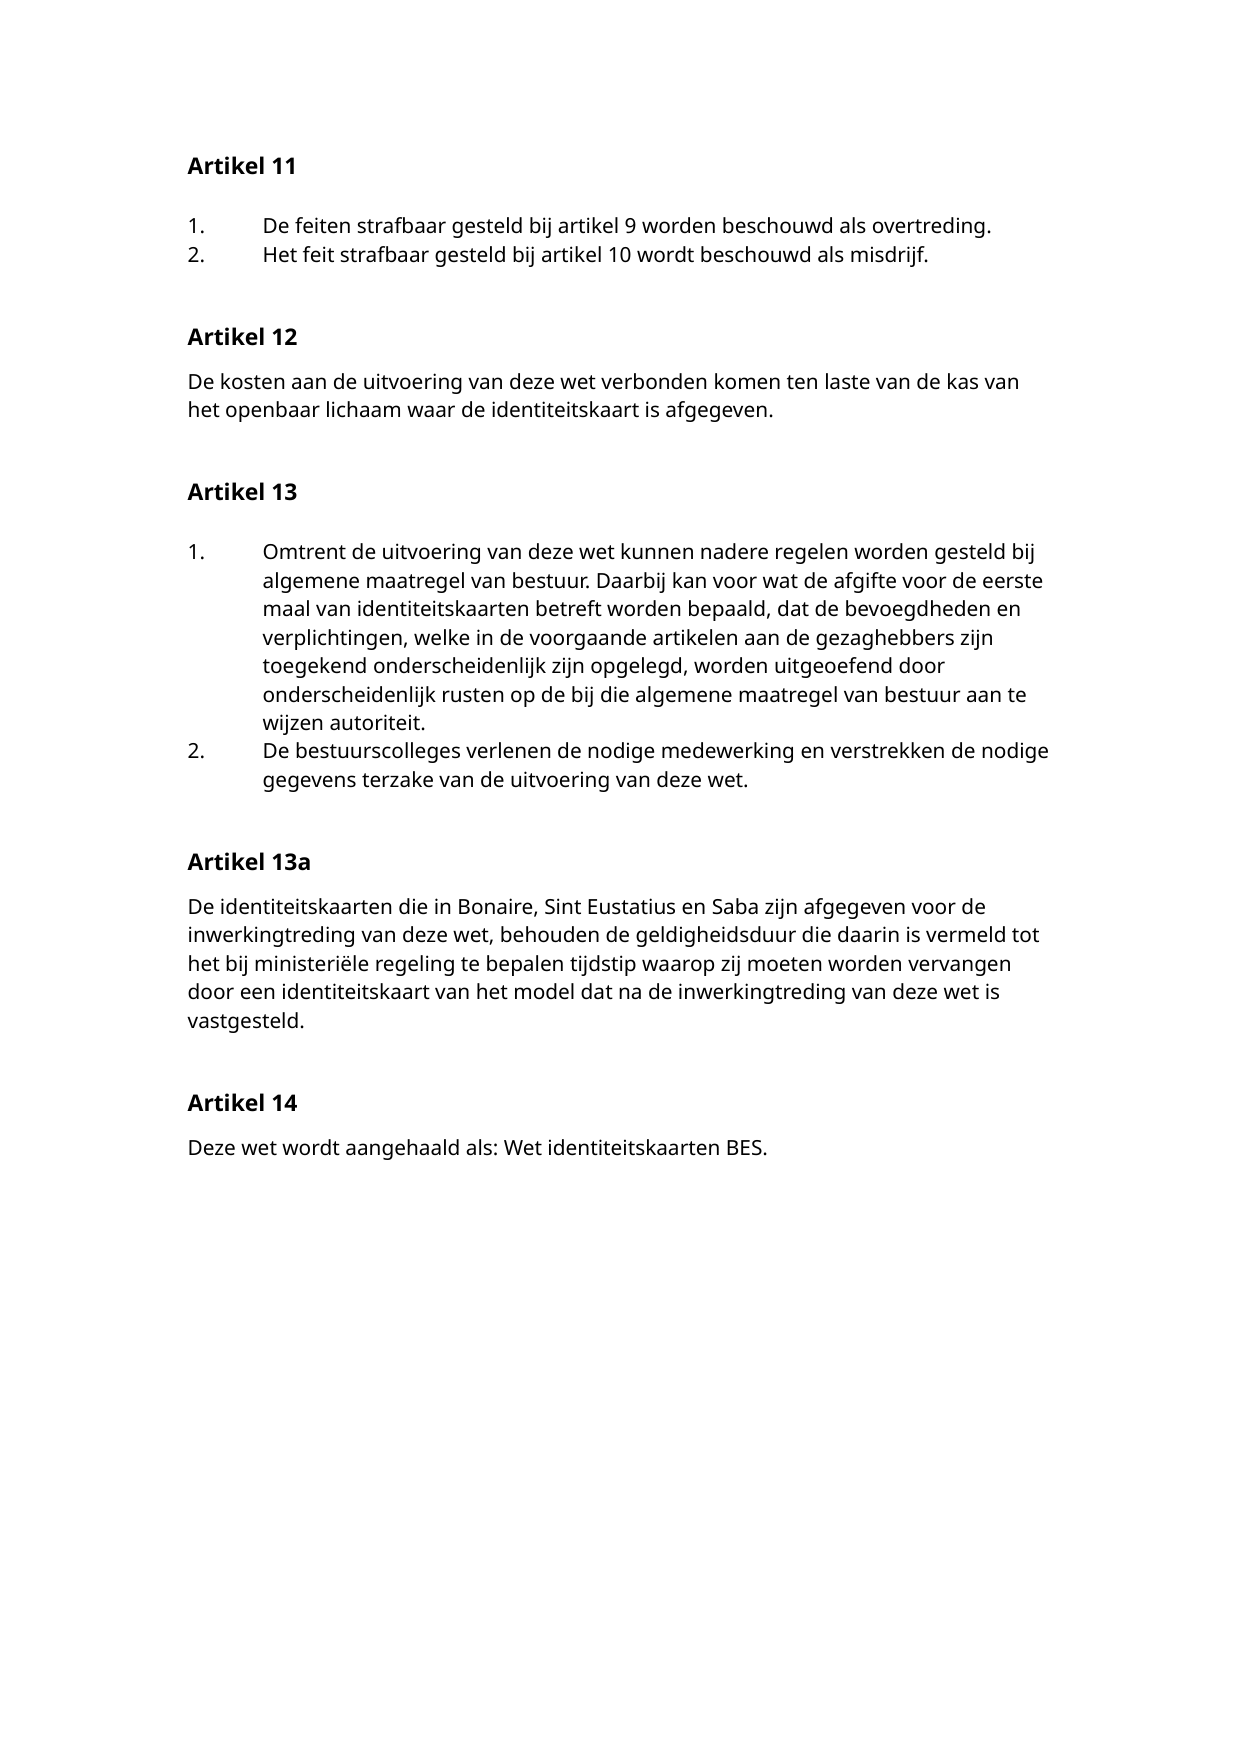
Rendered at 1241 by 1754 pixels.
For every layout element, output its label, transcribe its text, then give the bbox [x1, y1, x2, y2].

subtitle Artikel 11 [187, 150, 1053, 181]
subtitle Artikel 13 [187, 476, 1053, 507]
list Het feit strafbaar gesteld bij artikel 10 wordt beschouwd als misdrijf. [187, 240, 1053, 268]
subtitle Artikel 12 [187, 321, 1053, 352]
list De feiten strafbaar gesteld bij artikel 9 worden beschouwd als overtreding. [187, 211, 1053, 240]
text Deze wet wordt aangehaald als: Wet identiteitskaarten BES. [187, 1133, 1053, 1162]
list Omtrent de uitvoering van deze wet kunnen nadere regelen worden gesteld bij algemene maatregel van bestuur. Daarbij kan voor wat de afgifte voor de eerste maal van identiteitskaarten betreft worden bepaald, dat de bevoegdheden en verplichtingen, welke in de voorgaande artikelen aan de gezaghebbers zijn toegekend onderscheidenlijk zijn opgelegd, worden uitgeoefend door onderscheidenlijk rusten op de bij die algemene maatregel van bestuur aan te wijzen autoriteit. [187, 537, 1053, 737]
text De identiteitskaarten die in Bonaire, Sint Eustatius en Saba zijn afgegeven voor de inwerkingtreding van deze wet, behouden de geldigheidsduur die daarin is vermeld tot het bij ministeriële regeling te bepalen tijdstip waarop zij moeten worden vervangen door een identiteitskaart van het model dat na de inwerkingtreding van deze wet is vastgesteld. [187, 892, 1053, 1034]
subtitle Artikel 14 [187, 1087, 1053, 1118]
list De bestuurscolleges verlenen de nodige medewerking en verstrekken de nodige gegevens terzake van de uitvoering van deze wet. [187, 737, 1053, 793]
text De kosten aan de uitvoering van deze wet verbonden komen ten laste van de kas van het openbaar lichaam waar de identiteitskaart is afgegeven. [187, 367, 1053, 424]
subtitle Artikel 13a [187, 846, 1053, 877]
